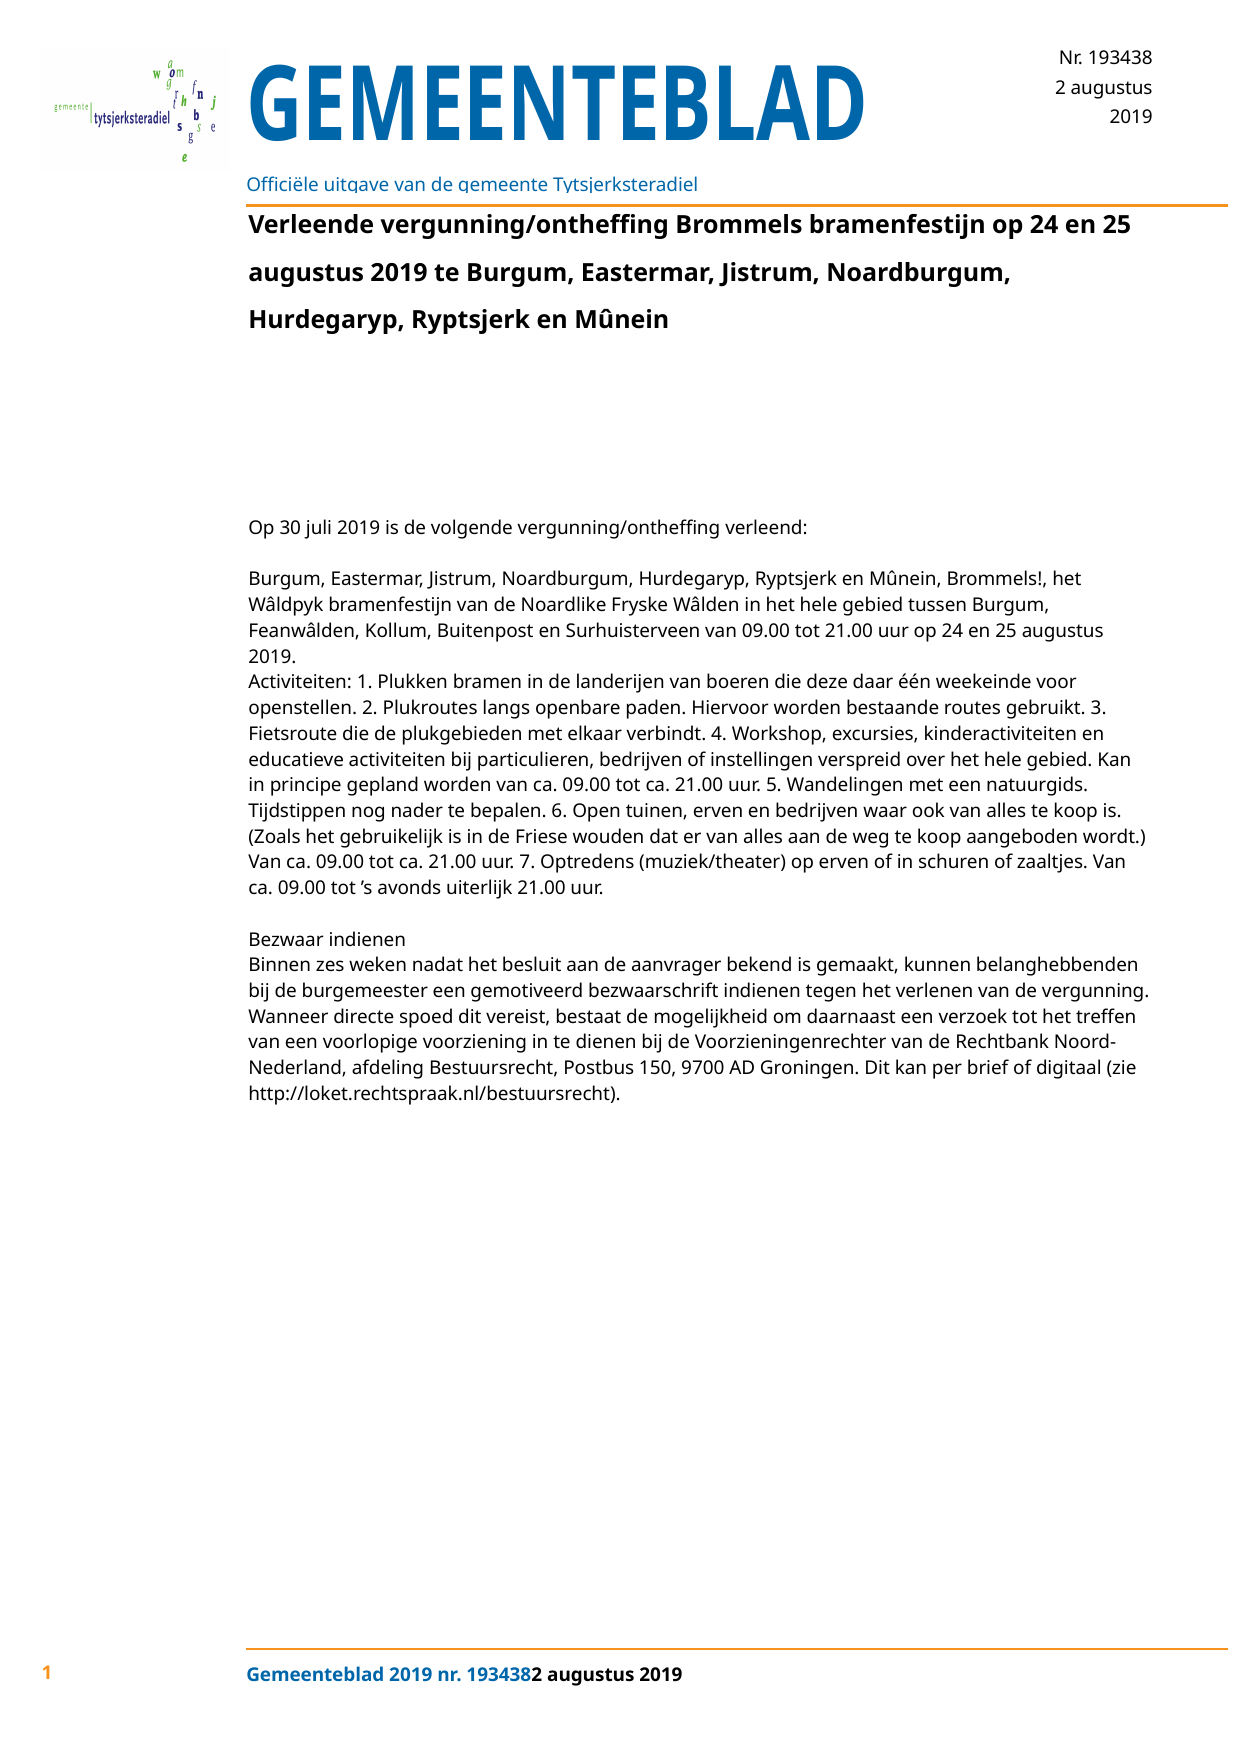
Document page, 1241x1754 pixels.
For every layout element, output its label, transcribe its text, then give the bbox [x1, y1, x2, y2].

text Activiteiten: 1. Plukken bramen in de landerijen van boeren die deze daar één weekeinde voor openstellen. 2. Plukroutes langs openbare paden. Hiervoor worden bestaande routes gebruikt. 3. Fietsroute die de plukgebieden met elkaar verbindt. 4. Workshop, excursies, kinderactiviteiten en educatieve activiteiten bij particulieren, bedrijven of instellingen verspreid over het hele gebied. Kan in principe gepland worden van ca. 09.00 tot ca. 21.00 uur. 5. Wandelingen met een natuurgids. Tijdstippen nog nader te bepalen. 6. Open tuinen, erven en bedrijven waar ook van alles te koop is. (Zoals het gebruikelijk is in de Friese wouden dat er van alles aan de weg te koop aangeboden wordt.) Van ca. 09.00 tot ca. 21.00 uur. 7. Optredens (muziek/theater) op erven of in schuren of zaaltjes. Van ca. 09.00 tot ’s avonds uiterlijk 21.00 uur. [248, 668, 1152, 900]
picture [41, 47, 231, 172]
text Binnen zes weken nadat het besluit aan de aanvrager bekend is gemaakt, kunnen belanghebbenden bij de burgemeester een gemotiveerd bezwaarschrift indienen tegen het verlenen van de vergunning. Wanneer directe spoed dit vereist, bestaat de mogelijkheid om daarnaast een verzoek tot het treffen van een voorlopige voorziening in te dienen bij de Voorzieningenrechter van de Rechtbank Noord-Nederland, afdeling Bestuursrecht, Postbus 150, 9700 AD Groningen. Dit kan per brief of digitaal (zie http://loket.rechtspraak.nl/bestuursrecht). [248, 952, 1152, 1106]
text Op 30 juli 2019 is de volgende vergunning/ontheffing verleend: [248, 514, 1152, 540]
text Burgum, Eastermar, Jistrum, Noardburgum, Hurdegaryp, Ryptsjerk en Mûnein, Brommels!, het Wâldpyk bramenfestijn van de Noardlike Fryske Wâlden in het hele gebied tussen Burgum, Feanwâlden, Kollum, Buitenpost en Surhuisterveen van 09.00 tot 21.00 uur op 24 en 25 augustus 2019. [248, 566, 1152, 668]
text Bezwaar indienen [248, 926, 1152, 952]
text Verleende vergunning/ontheffing Brommels bramenfestijn op 24 en 25 augustus 2019 te Burgum, Eastermar, Jistrum, Noardburgum, Hurdegaryp, Ryptsjerk en Mûnein [248, 207, 1152, 336]
